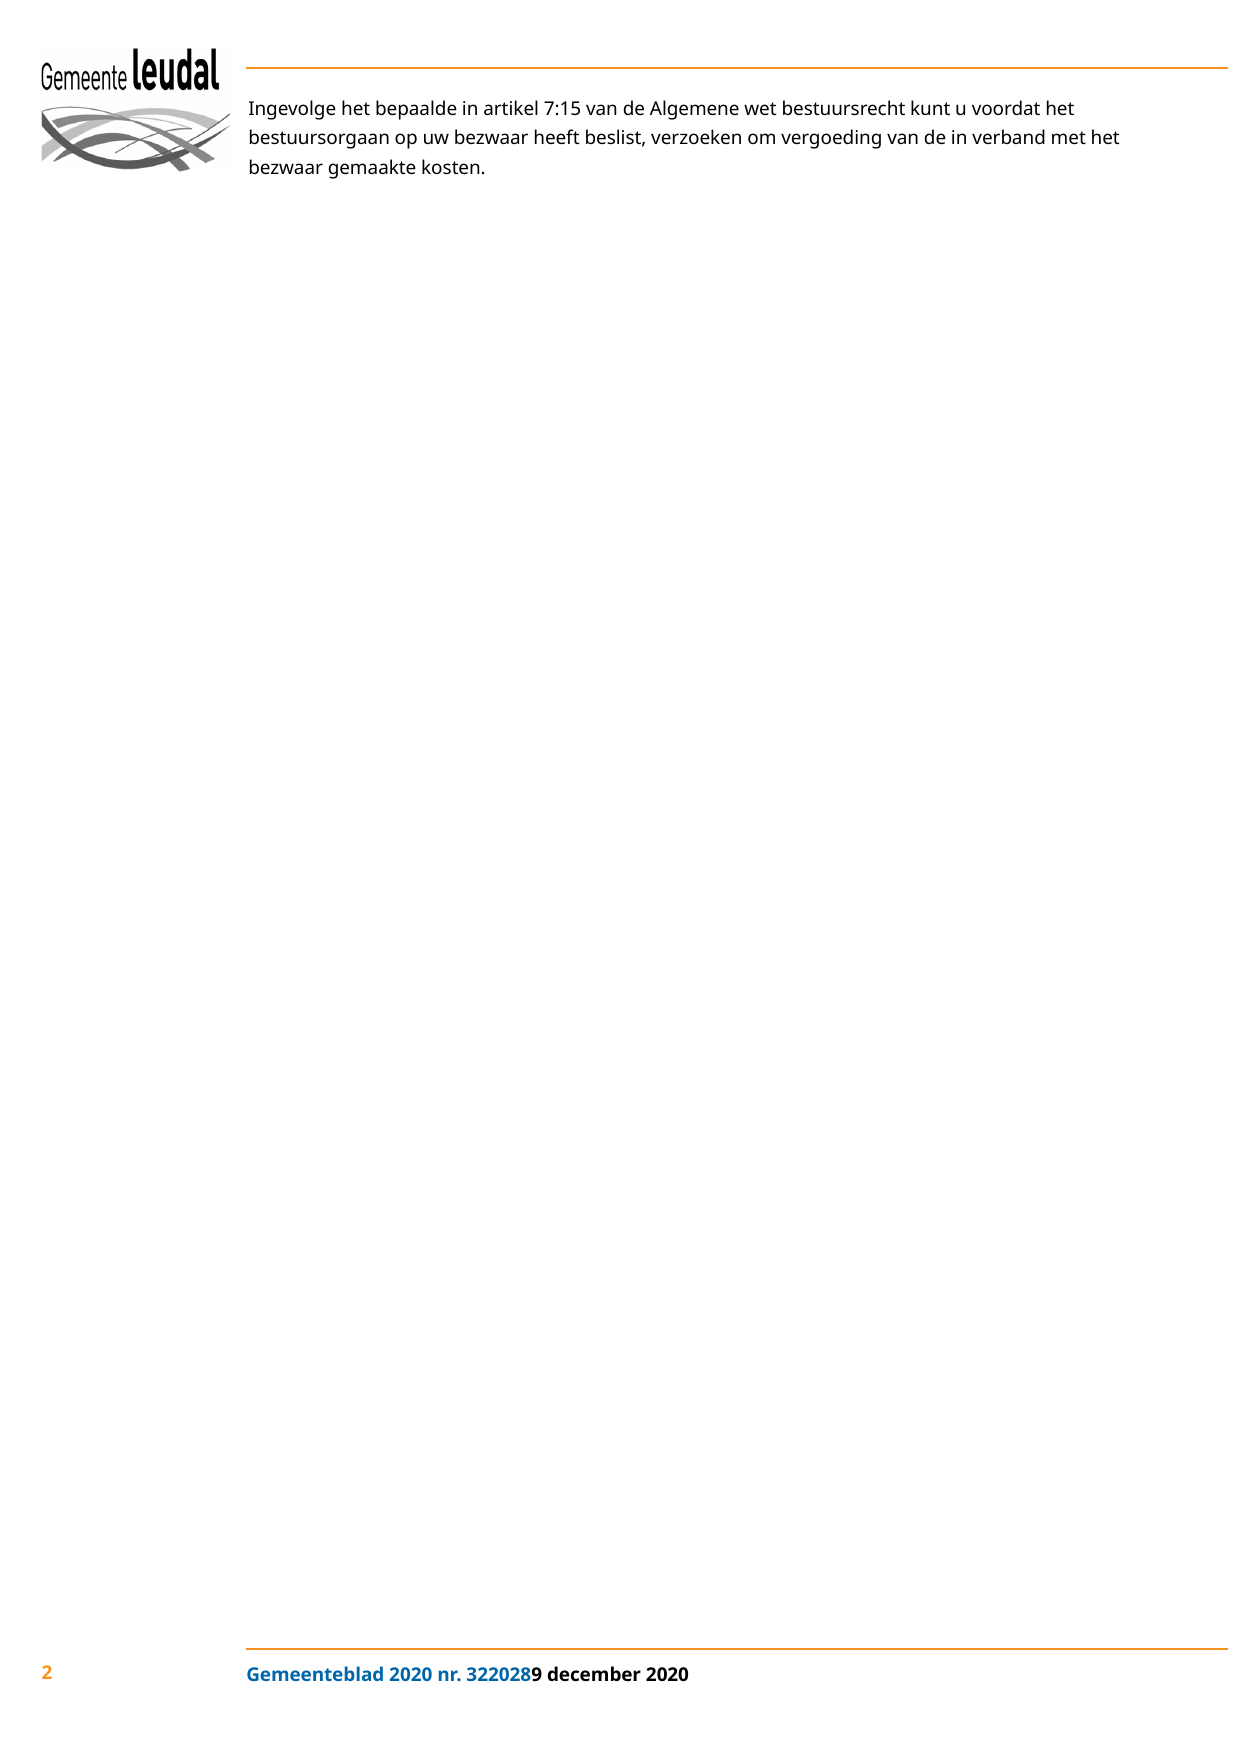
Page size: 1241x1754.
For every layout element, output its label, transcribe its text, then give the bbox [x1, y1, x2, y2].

text Ingevolge het bepaalde in artikel 7:15 van de Algemene wet bestuursrecht kunt u voordat het bestuursorgaan op uw bezwaar heeft beslist, verzoeken om vergoeding van de in verband met het bezwaar gemaakte kosten. [248, 95, 1152, 180]
picture [41, 47, 231, 172]
